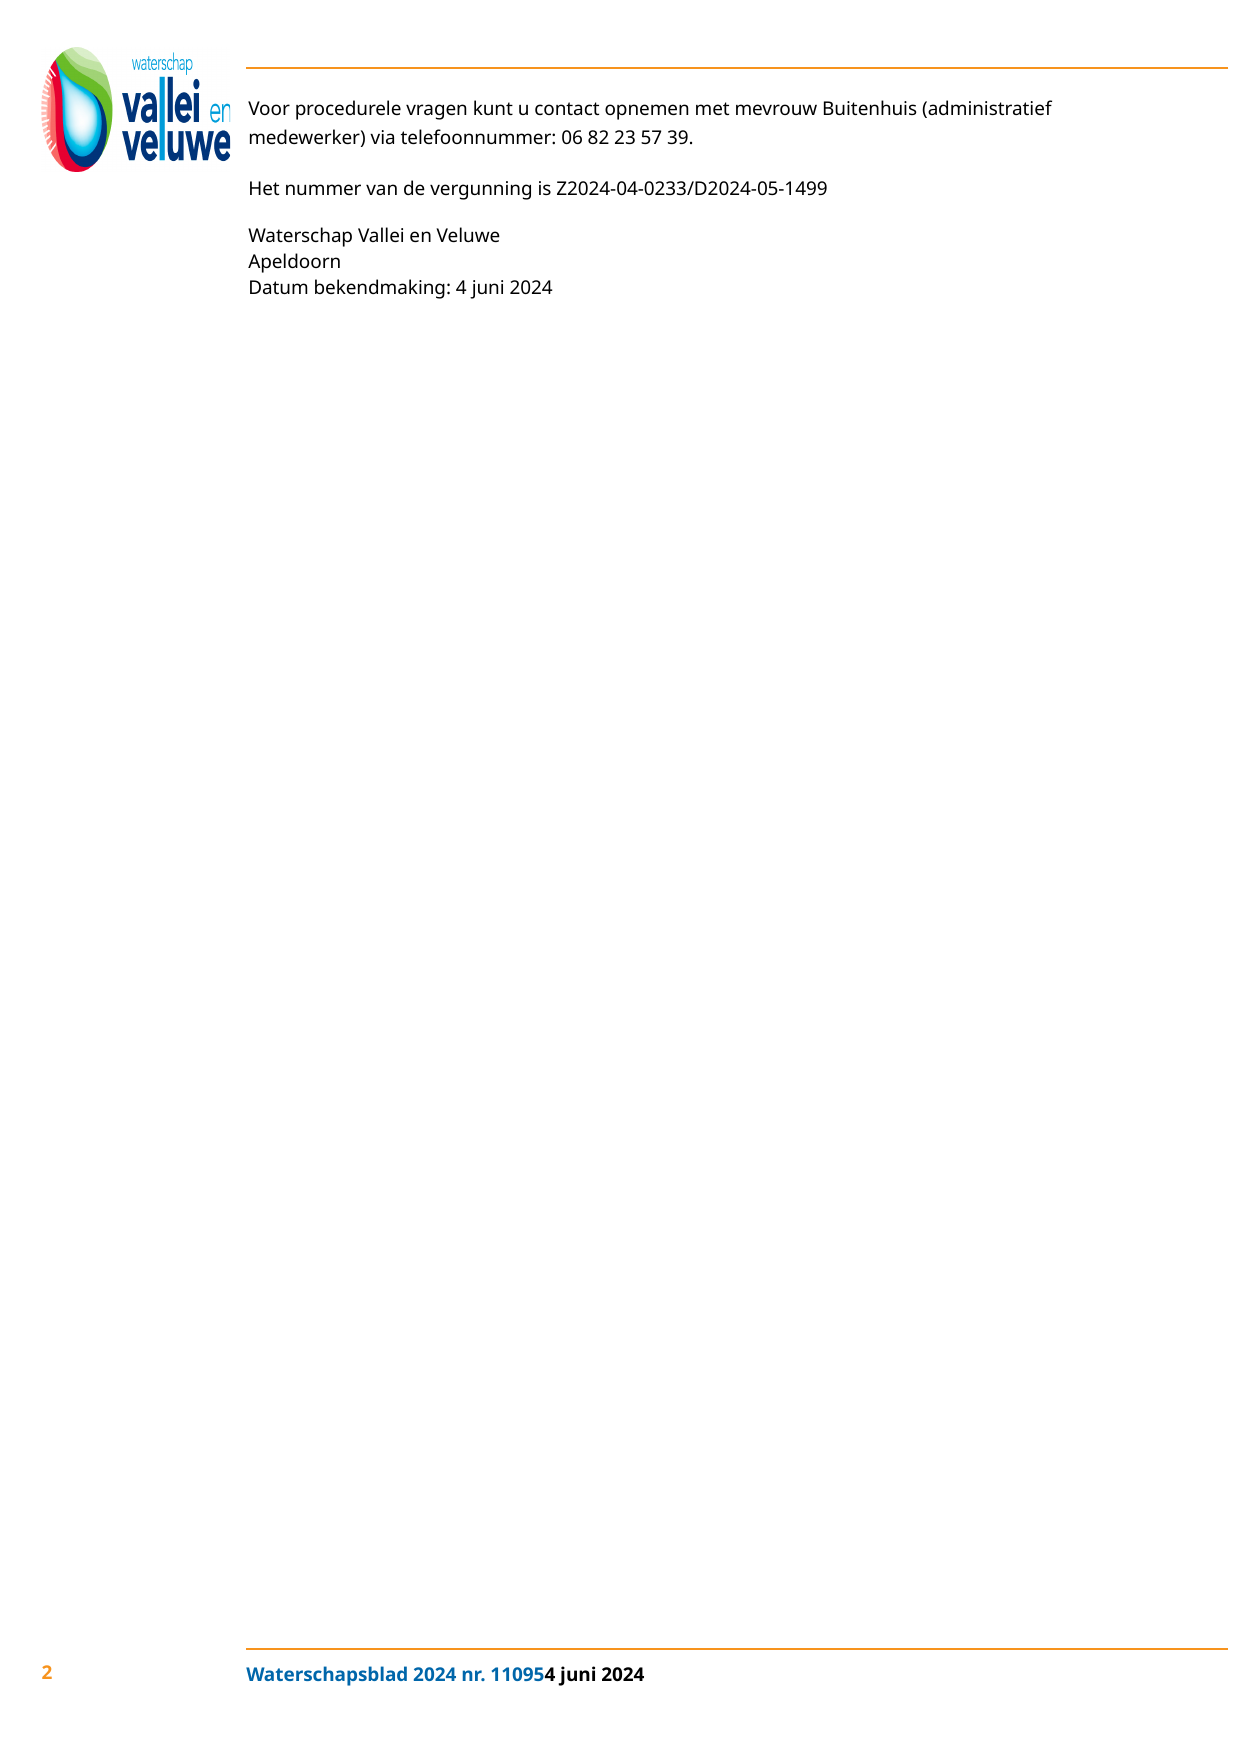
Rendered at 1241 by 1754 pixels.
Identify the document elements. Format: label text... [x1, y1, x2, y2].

text Het nummer van de vergunning is Z2024-04-0233/D2024-05-1499 [248, 175, 1152, 201]
text Datum bekendmaking: 4 juni 2024 [248, 274, 1152, 300]
text Apeldoorn [248, 248, 1152, 274]
picture [41, 47, 231, 172]
text Voor procedurele vragen kunt u contact opnemen met mevrouw Buitenhuis (administratief medewerker) via telefoonnummer: 06 82 23 57 39. [248, 95, 1152, 150]
text Waterschap Vallei en Veluwe [248, 223, 1152, 248]
